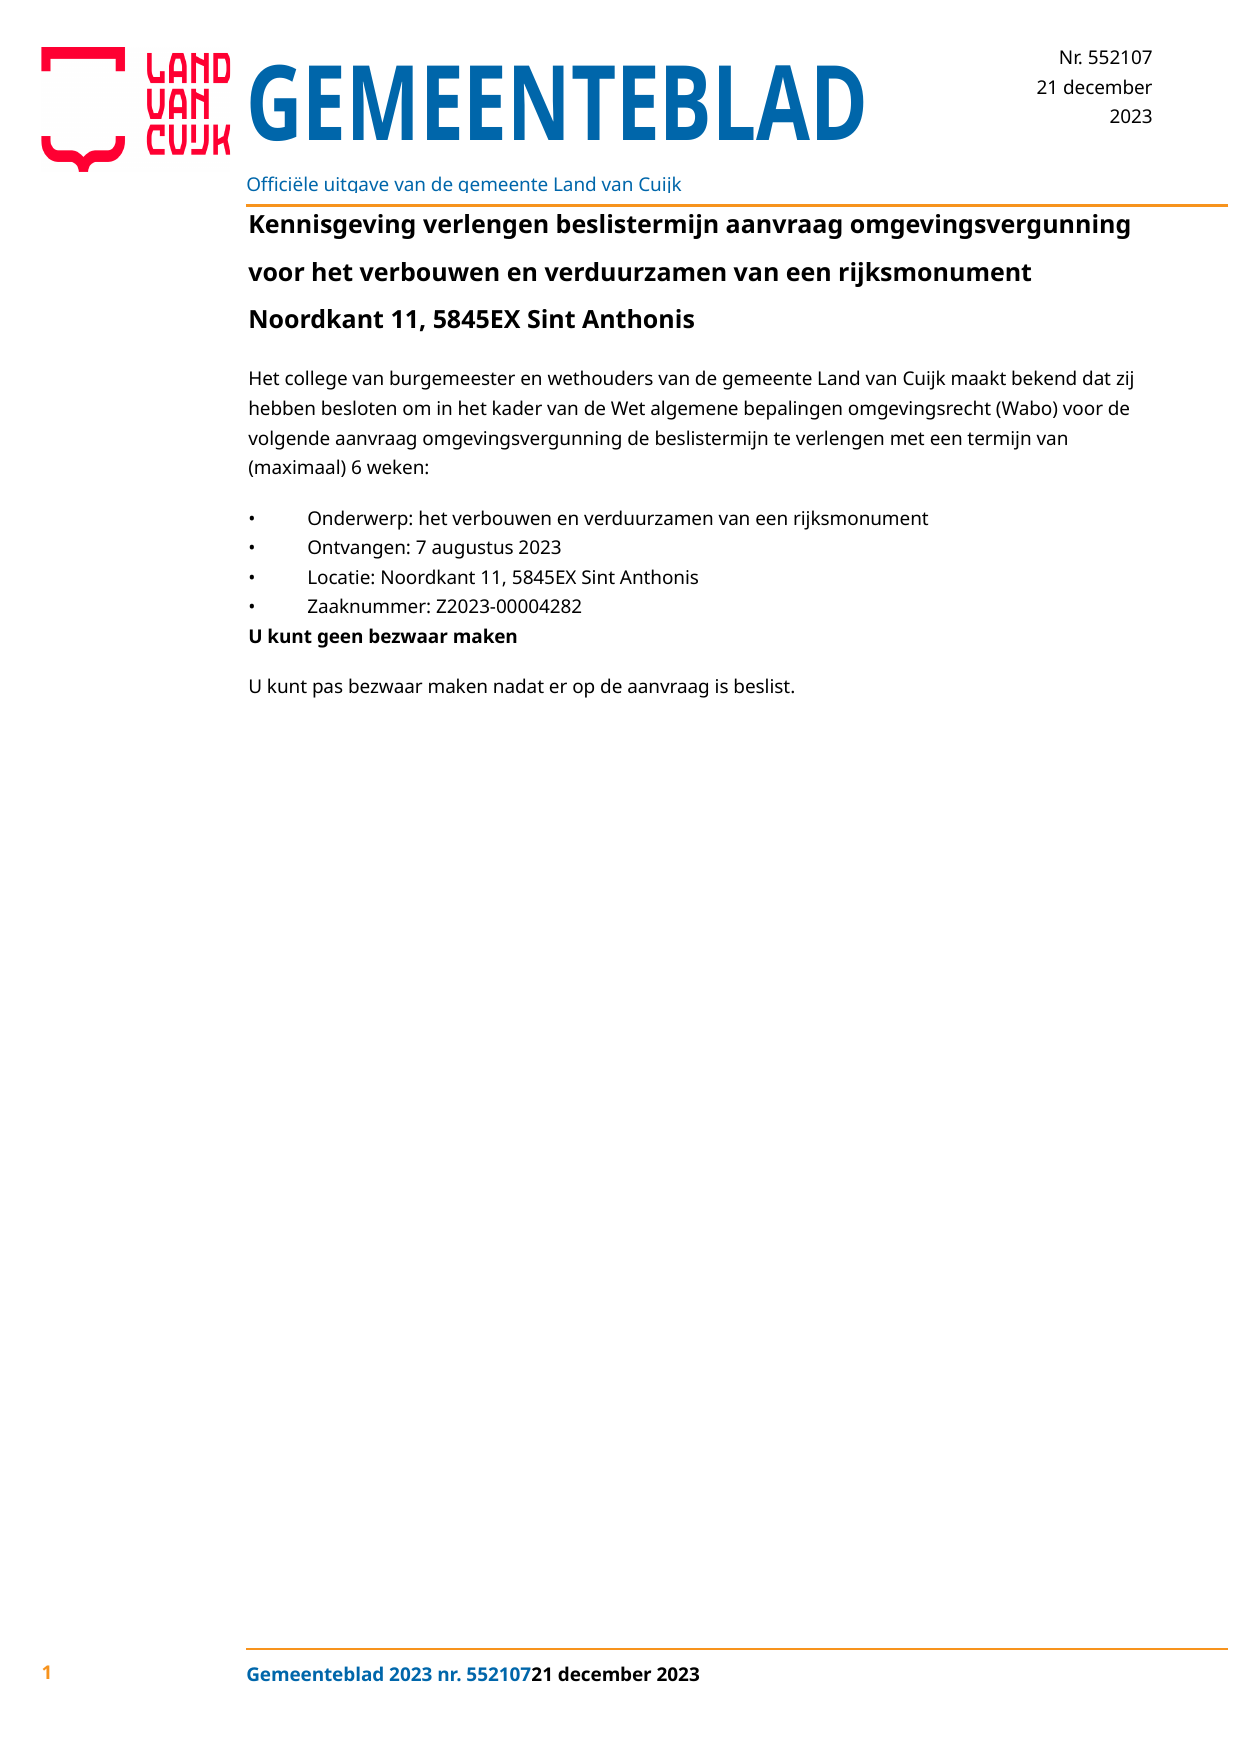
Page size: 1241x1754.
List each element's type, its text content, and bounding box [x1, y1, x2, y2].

text U kunt pas bezwaar maken nadat er op de aanvraag is beslist. [248, 673, 1152, 699]
picture [41, 47, 231, 172]
list Zaaknummer: Z2023-00004282 [248, 593, 1152, 619]
list Onderwerp: het verbouwen en verduurzamen van een rijksmonument [248, 505, 1152, 530]
list Ontvangen: 7 augustus 2023 [248, 534, 1152, 560]
text Het college van burgemeester en wethouders van de gemeente Land van Cuijk maakt bekend dat zij hebben besloten om in het kader van de Wet algemene bepalingen omgevingsrecht (Wabo) voor de volgende aanvraag omgevingsvergunning de beslistermijn te verlengen met een termijn van (maximaal) 6 weken: [248, 366, 1152, 480]
text Kennisgeving verlengen beslistermijn aanvraag omgevingsvergunning voor het verbouwen en verduurzamen van een rijksmonument Noordkant 11, 5845EX Sint Anthonis [248, 207, 1152, 336]
text U kunt geen bezwaar maken [248, 623, 1152, 649]
list Locatie: Noordkant 11, 5845EX Sint Anthonis [248, 564, 1152, 589]
